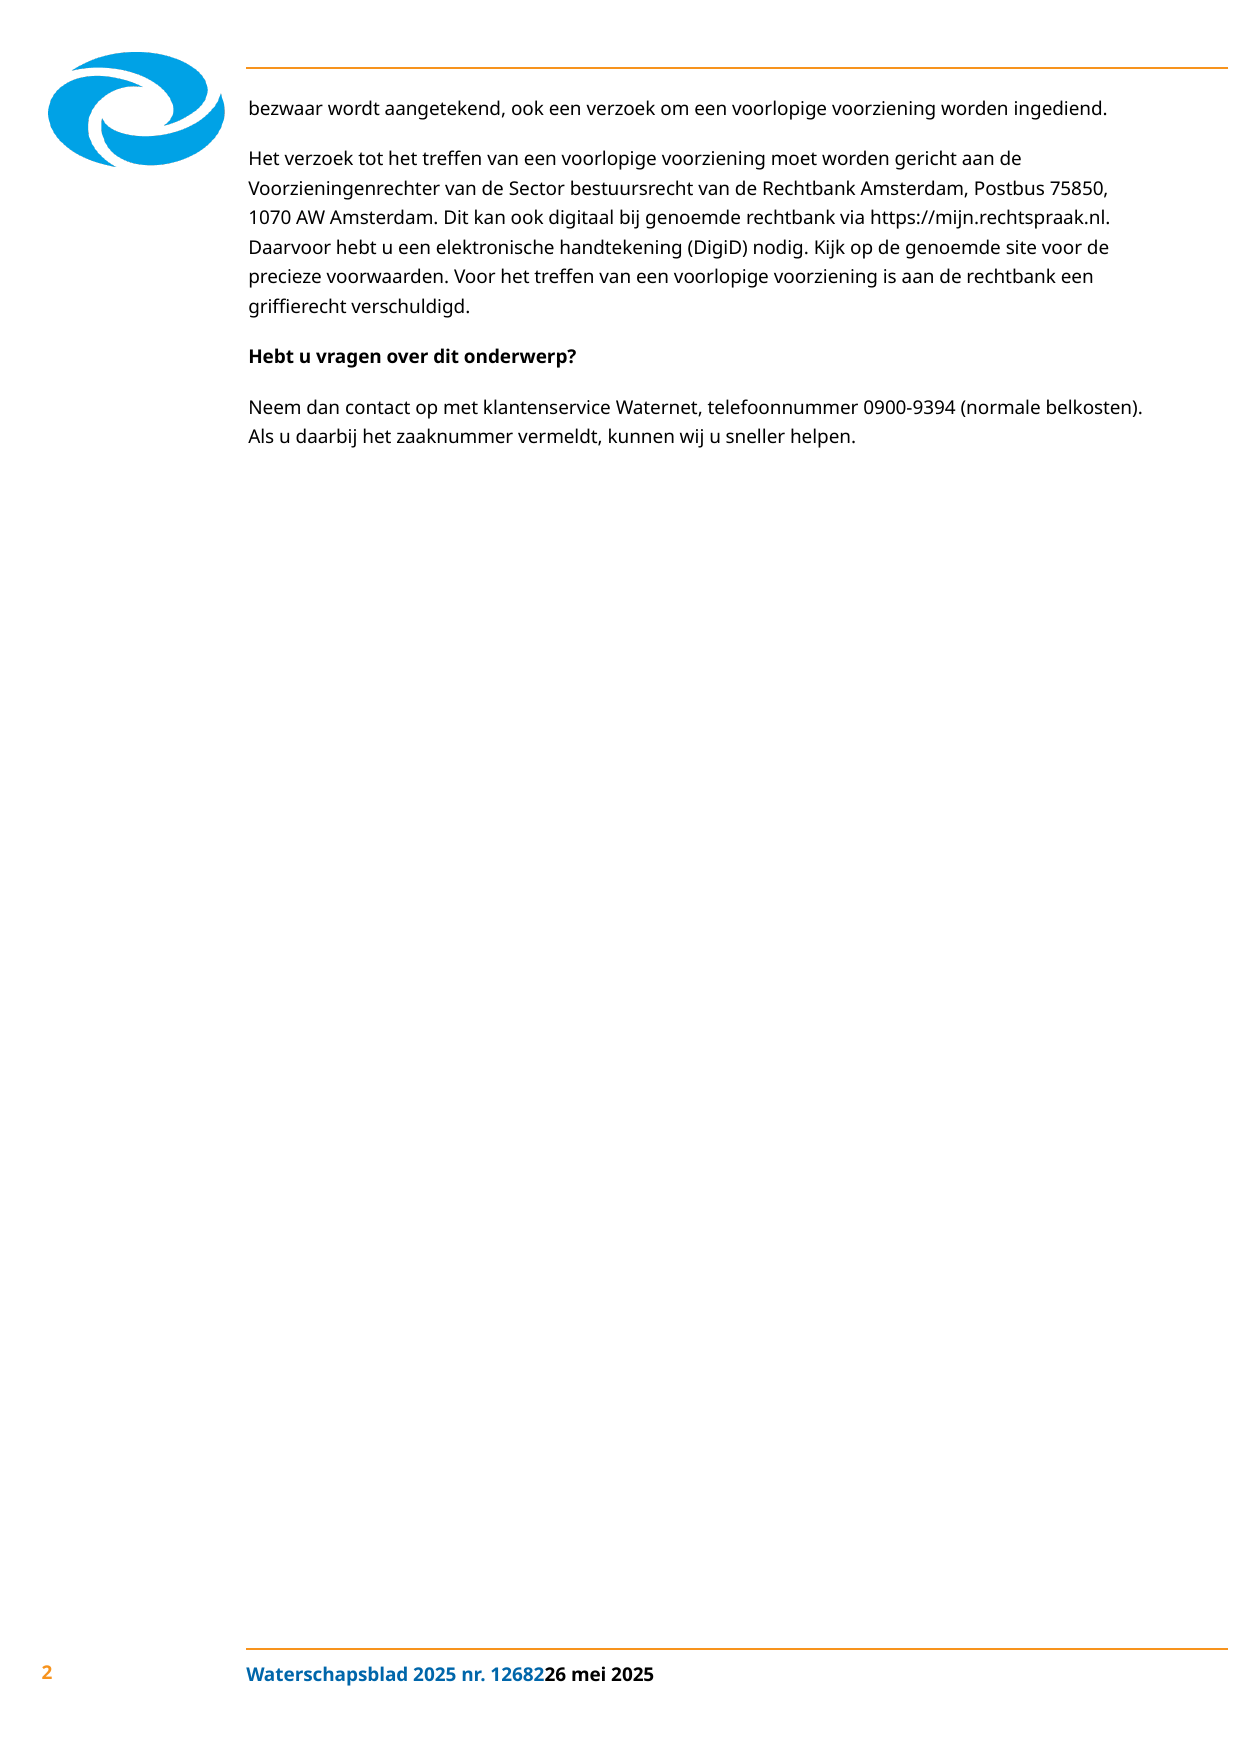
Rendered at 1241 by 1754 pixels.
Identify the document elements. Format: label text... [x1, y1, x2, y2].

text Hebt u vragen over dit onderwerp? [248, 343, 1152, 369]
text Neem dan contact op met klantenservice Waternet, telefoonnummer 0900-9394 (normale belkosten). Als u daarbij het zaaknummer vermeldt, kunnen wij u sneller helpen. [248, 394, 1152, 449]
text Het verzoek tot het treffen van een voorlopige voorziening moet worden gericht aan de Voorzieningenrechter van de Sector bestuursrecht van de Rechtbank Amsterdam, Postbus 75850, 1070 AW Amsterdam. Dit kan ook digitaal bij genoemde rechtbank via https://mijn.rechtspraak.nl. Daarvoor hebt u een elektronische handtekening (DigiD) nodig. Kijk op de genoemde site voor de precieze voorwaarden. Voor het treffen van een voorlopige voorziening is aan de rechtbank een griffierecht verschuldigd. [248, 145, 1152, 319]
text bezwaar wordt aangetekend, ook een verzoek om een voorlopige voorziening worden ingediend. [248, 95, 1152, 121]
picture [41, 47, 231, 172]
